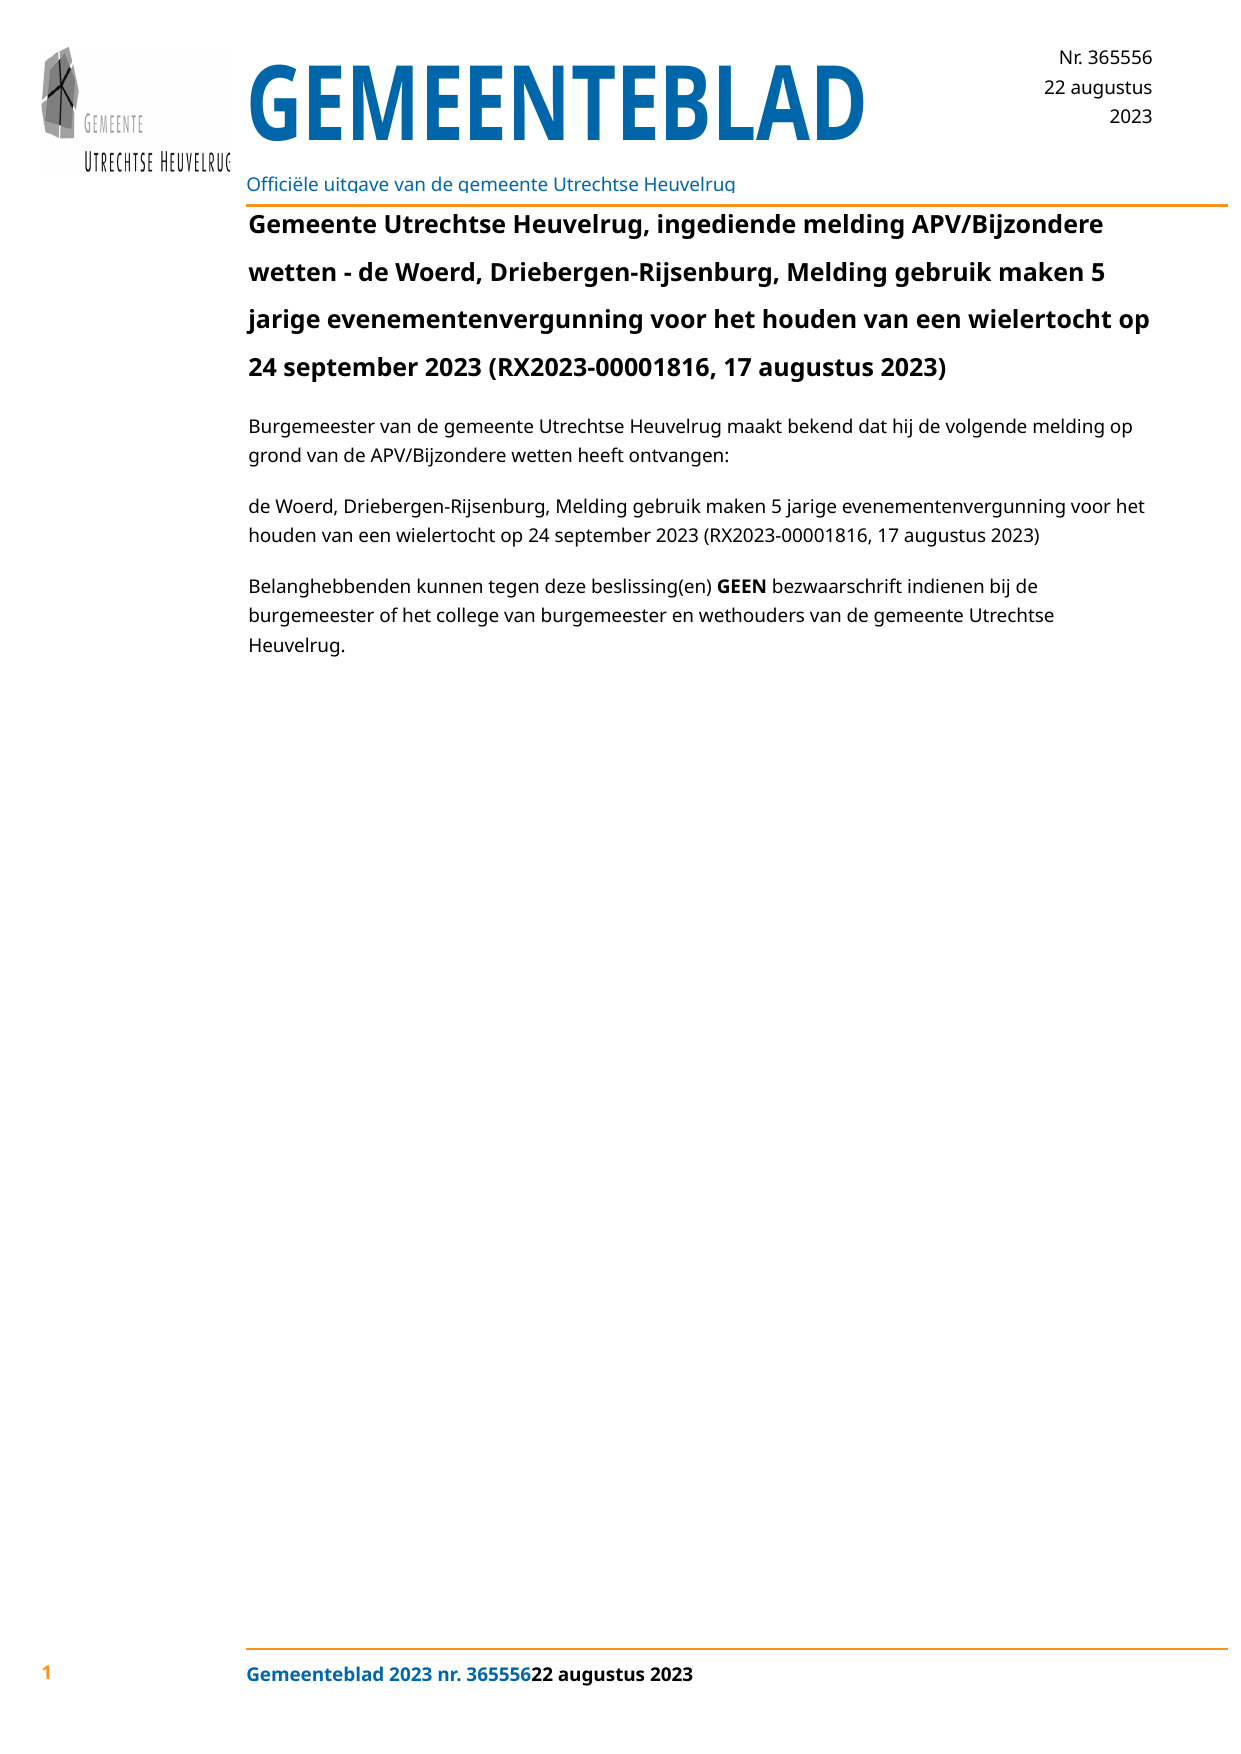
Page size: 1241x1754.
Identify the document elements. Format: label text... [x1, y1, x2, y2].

picture [41, 47, 231, 172]
text Burgemeester van de gemeente Utrechtse Heuvelrug maakt bekend dat hij de volgende melding op grond van de APV/Bijzondere wetten heeft ontvangen: [248, 413, 1152, 468]
text Gemeente Utrechtse Heuvelrug, ingediende melding APV/Bijzondere wetten - de Woerd, Driebergen-Rijsenburg, Melding gebruik maken 5 jarige evenementenvergunning voor het houden van een wielertocht op 24 september 2023 (RX2023-00001816, 17 augustus 2023) [248, 207, 1152, 384]
text de Woerd, Driebergen-Rijsenburg, Melding gebruik maken 5 jarige evenementenvergunning voor het houden van een wielertocht op 24 september 2023 (RX2023-00001816, 17 augustus 2023) [248, 493, 1152, 548]
text Belanghebbenden kunnen tegen deze beslissing(en) GEEN bezwaarschrift indienen bij de burgemeester of het college van burgemeester en wethouders van de gemeente Utrechtse Heuvelrug. [248, 573, 1152, 658]
